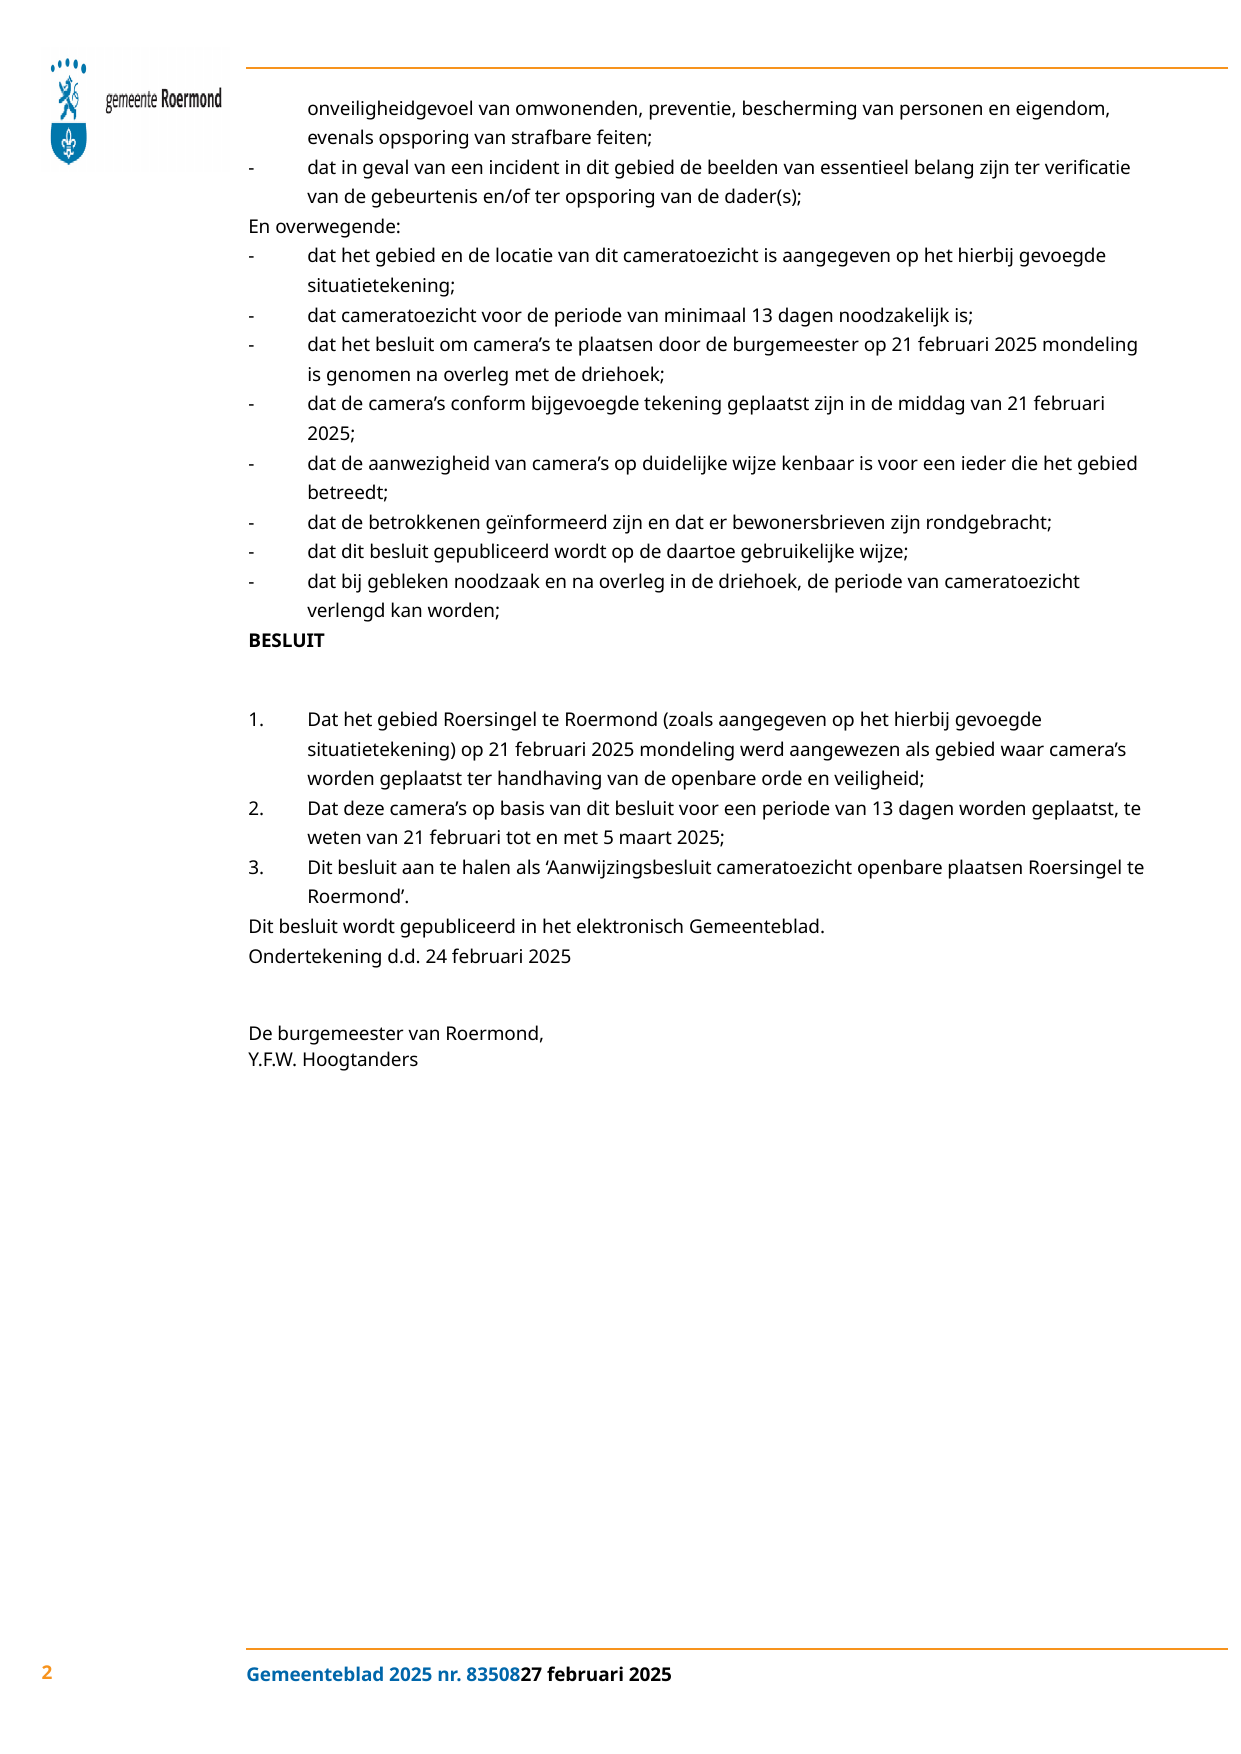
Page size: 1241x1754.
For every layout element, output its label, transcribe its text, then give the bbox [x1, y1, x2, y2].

list dat het gebied en de locatie van dit cameratoezicht is aangegeven op het hierbij gevoegde situatietekening; [248, 243, 1152, 298]
list dat de aanwezigheid van camera’s op duidelijke wijze kenbaar is voor een ieder die het gebied betreedt; [248, 450, 1152, 505]
text Y.F.W. Hoogtanders [248, 1046, 1152, 1071]
list dat bij gebleken noodzaak en na overleg in de driehoek, de periode van cameratoezicht verlengd kan worden; [248, 568, 1152, 623]
picture [41, 47, 231, 172]
list Dat het gebied Roersingel te Roermond (zoals aangegeven op het hierbij gevoegde situatietekening) op 21 februari 2025 mondeling werd aangewezen als gebied waar camera’s worden geplaatst ter handhaving van de openbare orde en veiligheid; [248, 706, 1152, 791]
text De burgemeester van Roermond, [248, 1020, 1152, 1046]
list dat het besluit om camera’s te plaatsen door de burgemeester op 21 februari 2025 mondeling is genomen na overleg met de driehoek; [248, 331, 1152, 387]
text Dit besluit wordt gepubliceerd in het elektronisch Gemeenteblad. [248, 913, 1152, 939]
text En overwegende: [248, 213, 1152, 239]
list dat in geval van een incident in dit gebied de beelden van essentieel belang zijn ter verificatie van de gebeurtenis en/of ter opsporing van de dader(s); [248, 154, 1152, 209]
text Ondertekening d.d. 24 februari 2025 [248, 943, 1152, 968]
list dat cameratoezicht voor de periode van minimaal 13 dagen noodzakelijk is; [248, 302, 1152, 328]
list Dat deze camera’s op basis van dit besluit voor een periode van 13 dagen worden geplaatst, te weten van 21 februari tot en met 5 maart 2025; [248, 795, 1152, 850]
list onveiligheidgevoel van omwonenden, preventie, bescherming van personen en eigendom, evenals opsporing van strafbare feiten; [248, 95, 1152, 150]
list dat de camera’s conform bijgevoegde tekening geplaatst zijn in de middag van 21 februari 2025; [248, 391, 1152, 446]
list dat dit besluit gepubliceerd wordt op de daartoe gebruikelijke wijze; [248, 538, 1152, 564]
list dat de betrokkenen geïnformeerd zijn en dat er bewonersbrieven zijn rondgebracht; [248, 509, 1152, 535]
text BESLUIT [248, 627, 1152, 653]
list Dit besluit aan te halen als ‘Aanwijzingsbesluit cameratoezicht openbare plaatsen Roersingel te Roermond’. [248, 854, 1152, 909]
